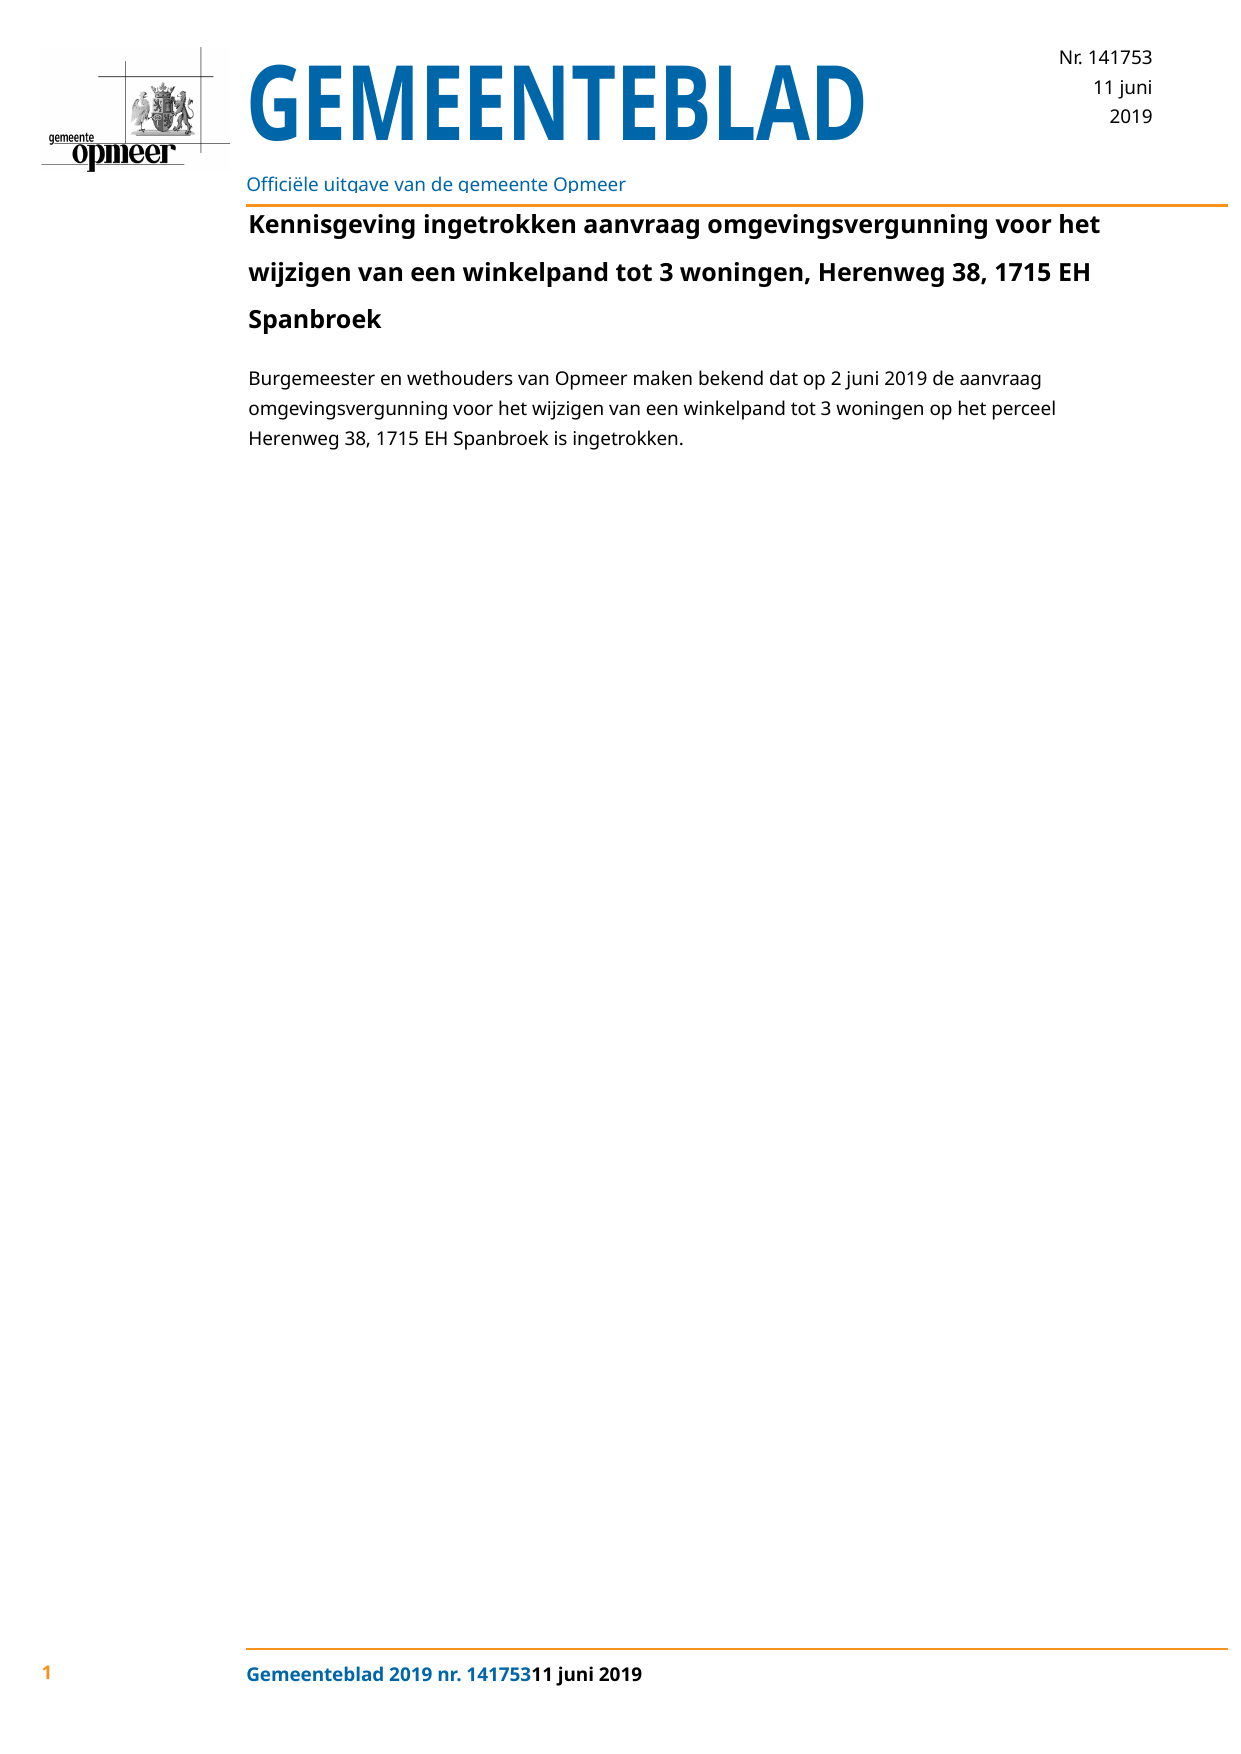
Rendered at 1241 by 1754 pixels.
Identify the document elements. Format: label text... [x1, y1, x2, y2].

picture [41, 47, 231, 172]
text Kennisgeving ingetrokken aanvraag omgevingsvergunning voor het wijzigen van een winkelpand tot 3 woningen, Herenweg 38, 1715 EH Spanbroek [248, 207, 1152, 336]
text Burgemeester en wethouders van Opmeer maken bekend dat op 2 juni 2019 de aanvraag omgevingsvergunning voor het wijzigen van een winkelpand tot 3 woningen op het perceel Herenweg 38, 1715 EH Spanbroek is ingetrokken. [248, 366, 1152, 450]
